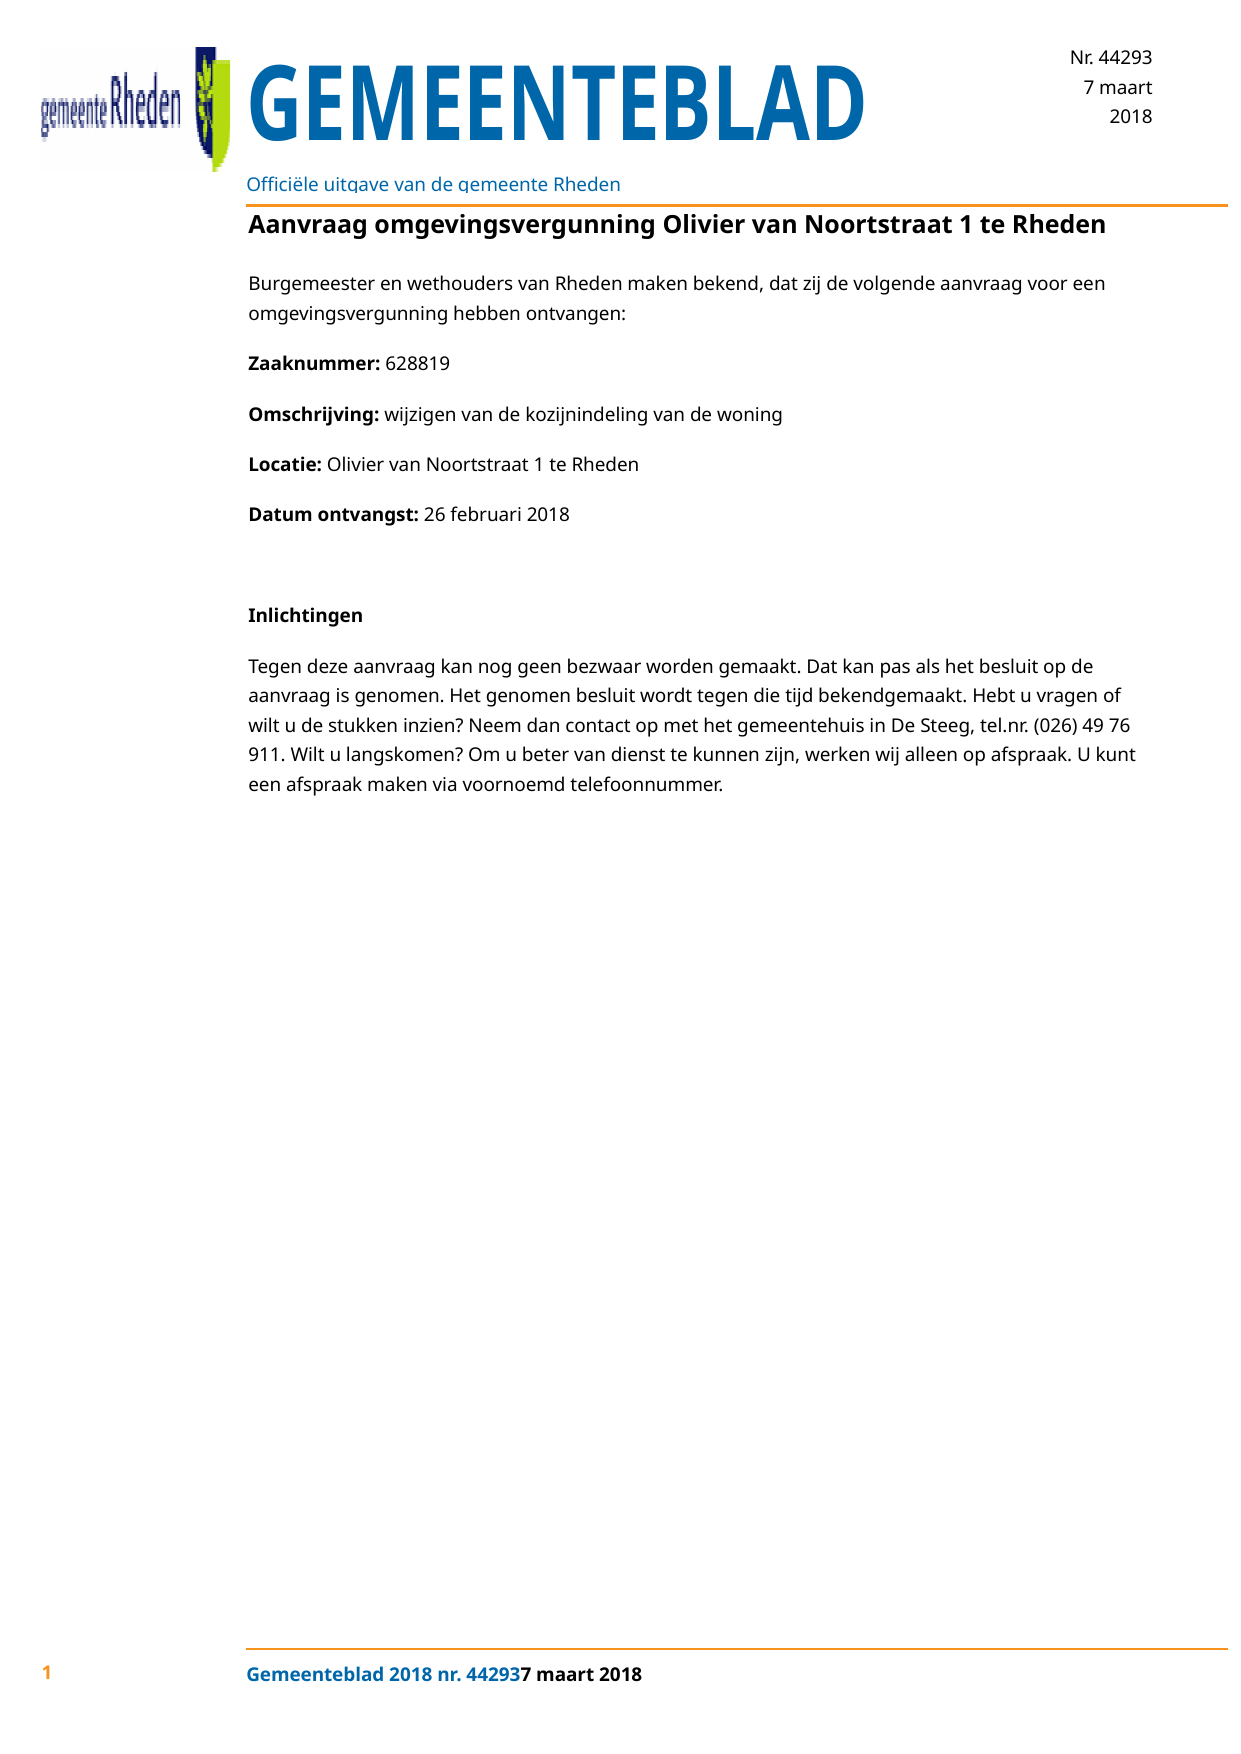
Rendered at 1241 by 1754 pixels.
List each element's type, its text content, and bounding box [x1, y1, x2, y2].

text Locatie: Olivier van Noortstraat 1 te Rheden [248, 451, 1152, 477]
text Omschrijving: wijzigen van de kozijnindeling van de woning [248, 401, 1152, 426]
text Datum ontvangst: 26 februari 2018 [248, 502, 1152, 527]
text Zaaknummer: 628819 [248, 350, 1152, 376]
text Tegen deze aanvraag kan nog geen bezwaar worden gemaakt. Dat kan pas als het besluit op de aanvraag is genomen. Het genomen besluit wordt tegen die tijd bekendgemaakt. Hebt u vragen of wilt u de stukken inzien? Neem dan contact op met het gemeentehuis in De Steeg, tel.nr. (026) 49 76 911. Wilt u langskomen? Om u beter van dienst te kunnen zijn, werken wij alleen op afspraak. U kunt een afspraak maken via voornoemd telefoonnummer. [248, 653, 1152, 797]
text Inlichtingen [248, 602, 1152, 628]
picture [41, 47, 231, 172]
text Aanvraag omgevingsvergunning Olivier van Noortstraat 1 te Rheden [248, 207, 1152, 241]
text Burgemeester en wethouders van Rheden maken bekend, dat zij de volgende aanvraag voor een omgevingsvergunning hebben ontvangen: [248, 270, 1152, 326]
